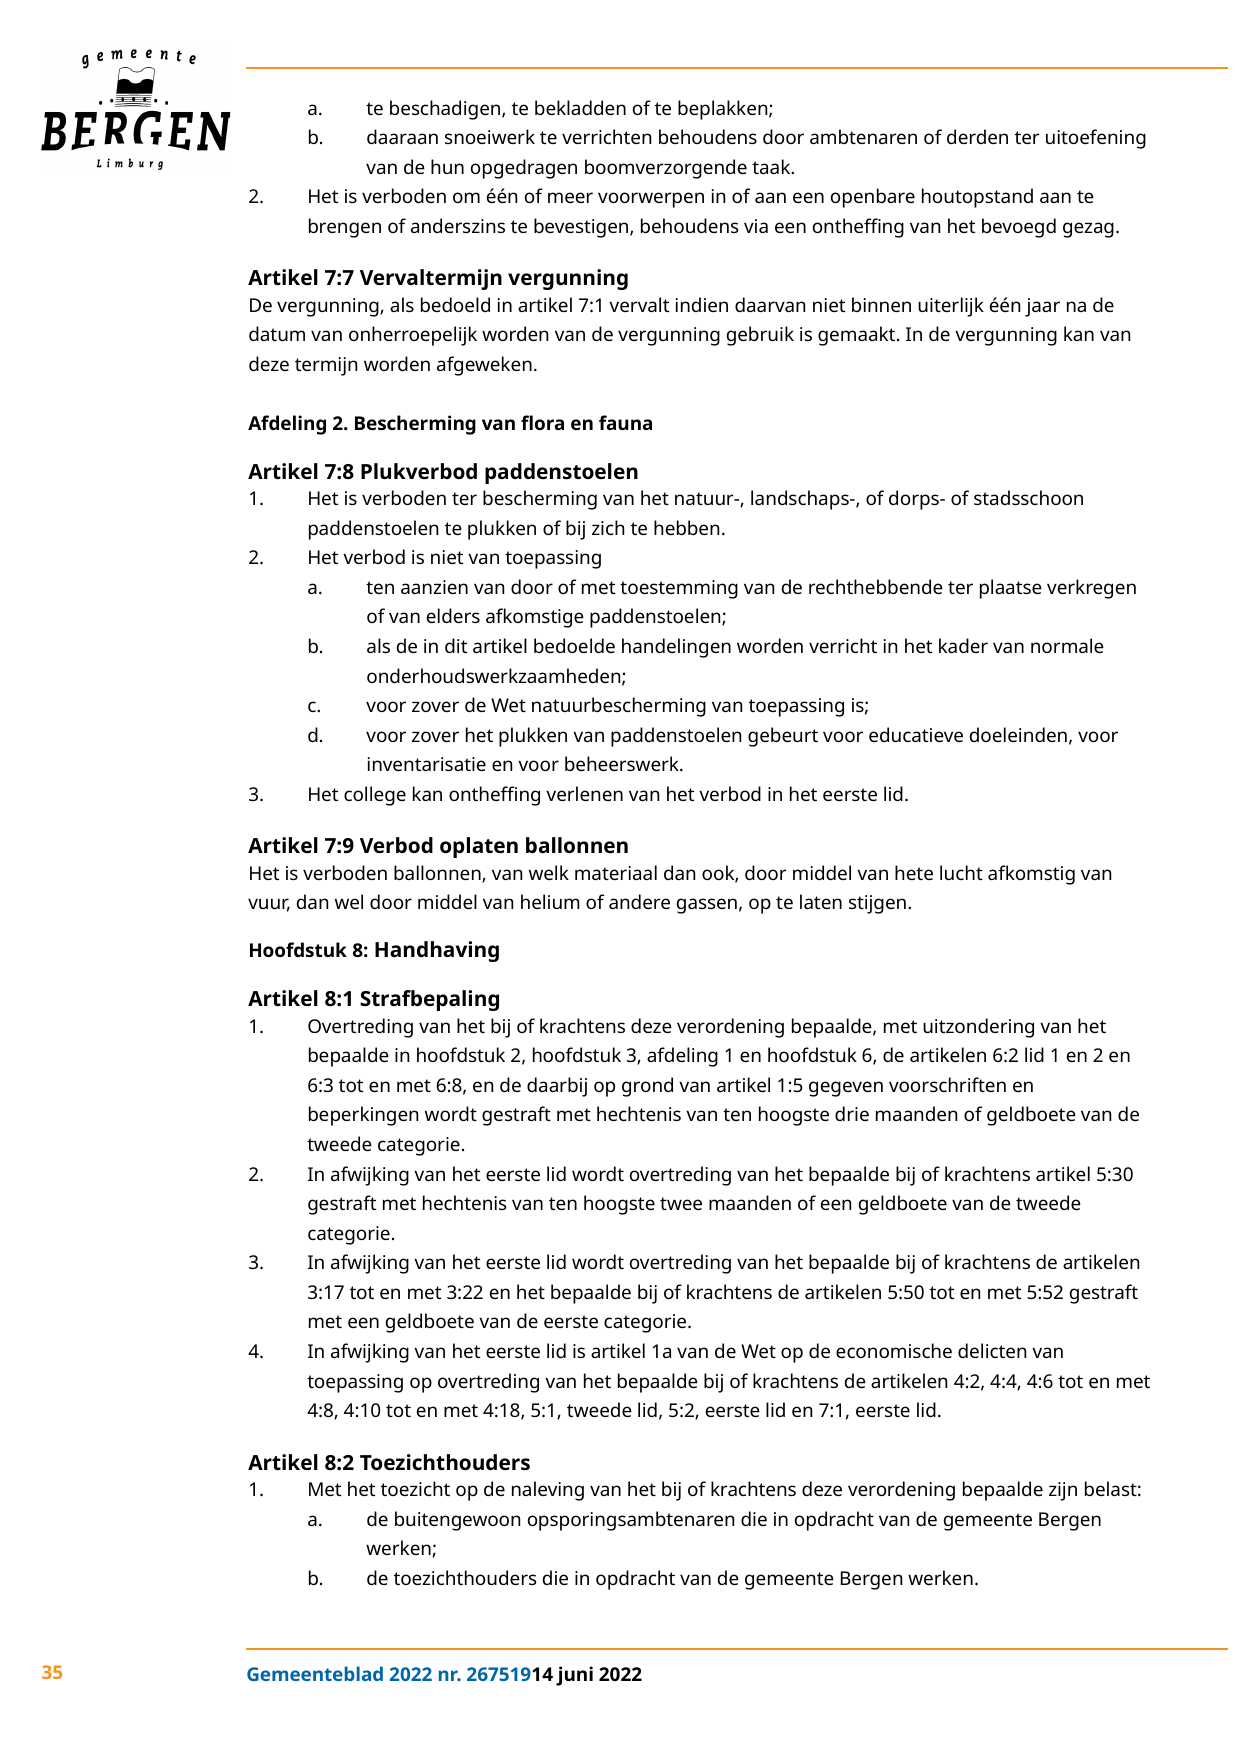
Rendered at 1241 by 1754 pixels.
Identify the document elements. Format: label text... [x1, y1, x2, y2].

list In afwijking van het eerste lid wordt overtreding van het bepaalde bij of krachtens de artikelen 3:17 tot en met 3:22 en het bepaalde bij of krachtens de artikelen 5:50 tot en met 5:52 gestraft met een geldboete van de eerste categorie. [248, 1249, 1152, 1334]
list Overtreding van het bij of krachtens deze verordening bepaalde, met uitzondering van het bepaalde in hoofdstuk 2, hoofdstuk 3, afdeling 1 en hoofdstuk 6, de artikelen 6:2 lid 1 en 2 en 6:3 tot en met 6:8, en de daarbij op grond van artikel 1:5 gegeven voorschriften en beperkingen wordt gestraft met hechtenis van ten hoogste drie maanden of geldboete van de tweede categorie. [248, 1013, 1152, 1157]
list In afwijking van het eerste lid is artikel 1a van de Wet op de economische delicten van toepassing op overtreding van het bepaalde bij of krachtens de artikelen 4:2, 4:4, 4:6 tot en met 4:8, 4:10 tot en met 4:18, 5:1, tweede lid, 5:2, eerste lid en 7:1, eerste lid. [248, 1338, 1152, 1423]
list Het college kan ontheffing verlenen van het verbod in het eerste lid. [248, 781, 1152, 807]
list voor zover het plukken van paddenstoelen gebeurt voor educatieve doeleinden, voor inventarisatie en voor beheerswerk. [307, 722, 1152, 777]
text Artikel 8:1 Strafbepaling [248, 984, 1152, 1013]
list de buitengewoon opsporingsambtenaren die in opdracht van de gemeente Bergen werken; [307, 1506, 1152, 1561]
text De vergunning, als bedoeld in artikel 7:1 vervalt indien daarvan niet binnen uiterlijk één jaar na de datum van onherroepelijk worden van de vergunning gebruik is gemaakt. In de vergunning kan van deze termijn worden afgeweken. [248, 292, 1152, 377]
list als de in dit artikel bedoelde handelingen worden verricht in het kader van normale onderhoudswerkzaamheden; [307, 633, 1152, 688]
list Het is verboden om één of meer voorwerpen in of aan een openbare houtopstand aan te brengen of anderszins te bevestigen, behoudens via een ontheffing van het bevoegd gezag. [248, 183, 1152, 239]
text Het is verboden ballonnen, van welk materiaal dan ook, door middel van hete lucht afkomstig van vuur, dan wel door middel van helium of andere gassen, op te laten stijgen. [248, 860, 1152, 915]
text Artikel 7:9 Verbod oplaten ballonnen [248, 832, 1152, 860]
text Artikel 7:8 Plukverbod paddenstoelen [248, 457, 1152, 485]
list daaraan snoeiwerk te verrichten behoudens door ambtenaren of derden ter uitoefening van de hun opgedragen boomverzorgende taak. [307, 124, 1152, 180]
list Het verbod is niet van toepassing [248, 544, 1152, 570]
text Hoofdstuk 8: Handhaving [248, 935, 1152, 964]
text Artikel 8:2 Toezichthouders [248, 1448, 1152, 1476]
list In afwijking van het eerste lid wordt overtreding van het bepaalde bij of krachtens artikel 5:30 gestraft met hechtenis van ten hoogste twee maanden of een geldboete van de tweede categorie. [248, 1161, 1152, 1246]
text Artikel 7:7 Vervaltermijn vergunning [248, 263, 1152, 292]
list Het is verboden ter bescherming van het natuur-, landschaps-, of dorps- of stadsschoon paddenstoelen te plukken of bij zich te hebben. [248, 485, 1152, 541]
text Afdeling 2. Bescherming van flora en fauna [248, 410, 1152, 436]
list voor zover de Wet natuurbescherming van toepassing is; [307, 692, 1152, 718]
list Met het toezicht op de naleving van het bij of krachtens deze verordening bepaalde zijn belast: [248, 1476, 1152, 1502]
list de toezichthouders die in opdracht van de gemeente Bergen werken. [307, 1565, 1152, 1591]
list te beschadigen, te bekladden of te beplakken; [307, 95, 1152, 121]
list ten aanzien van door of met toestemming van de rechthebbende ter plaatse verkregen of van elders afkomstige paddenstoelen; [307, 574, 1152, 629]
picture [41, 47, 231, 172]
